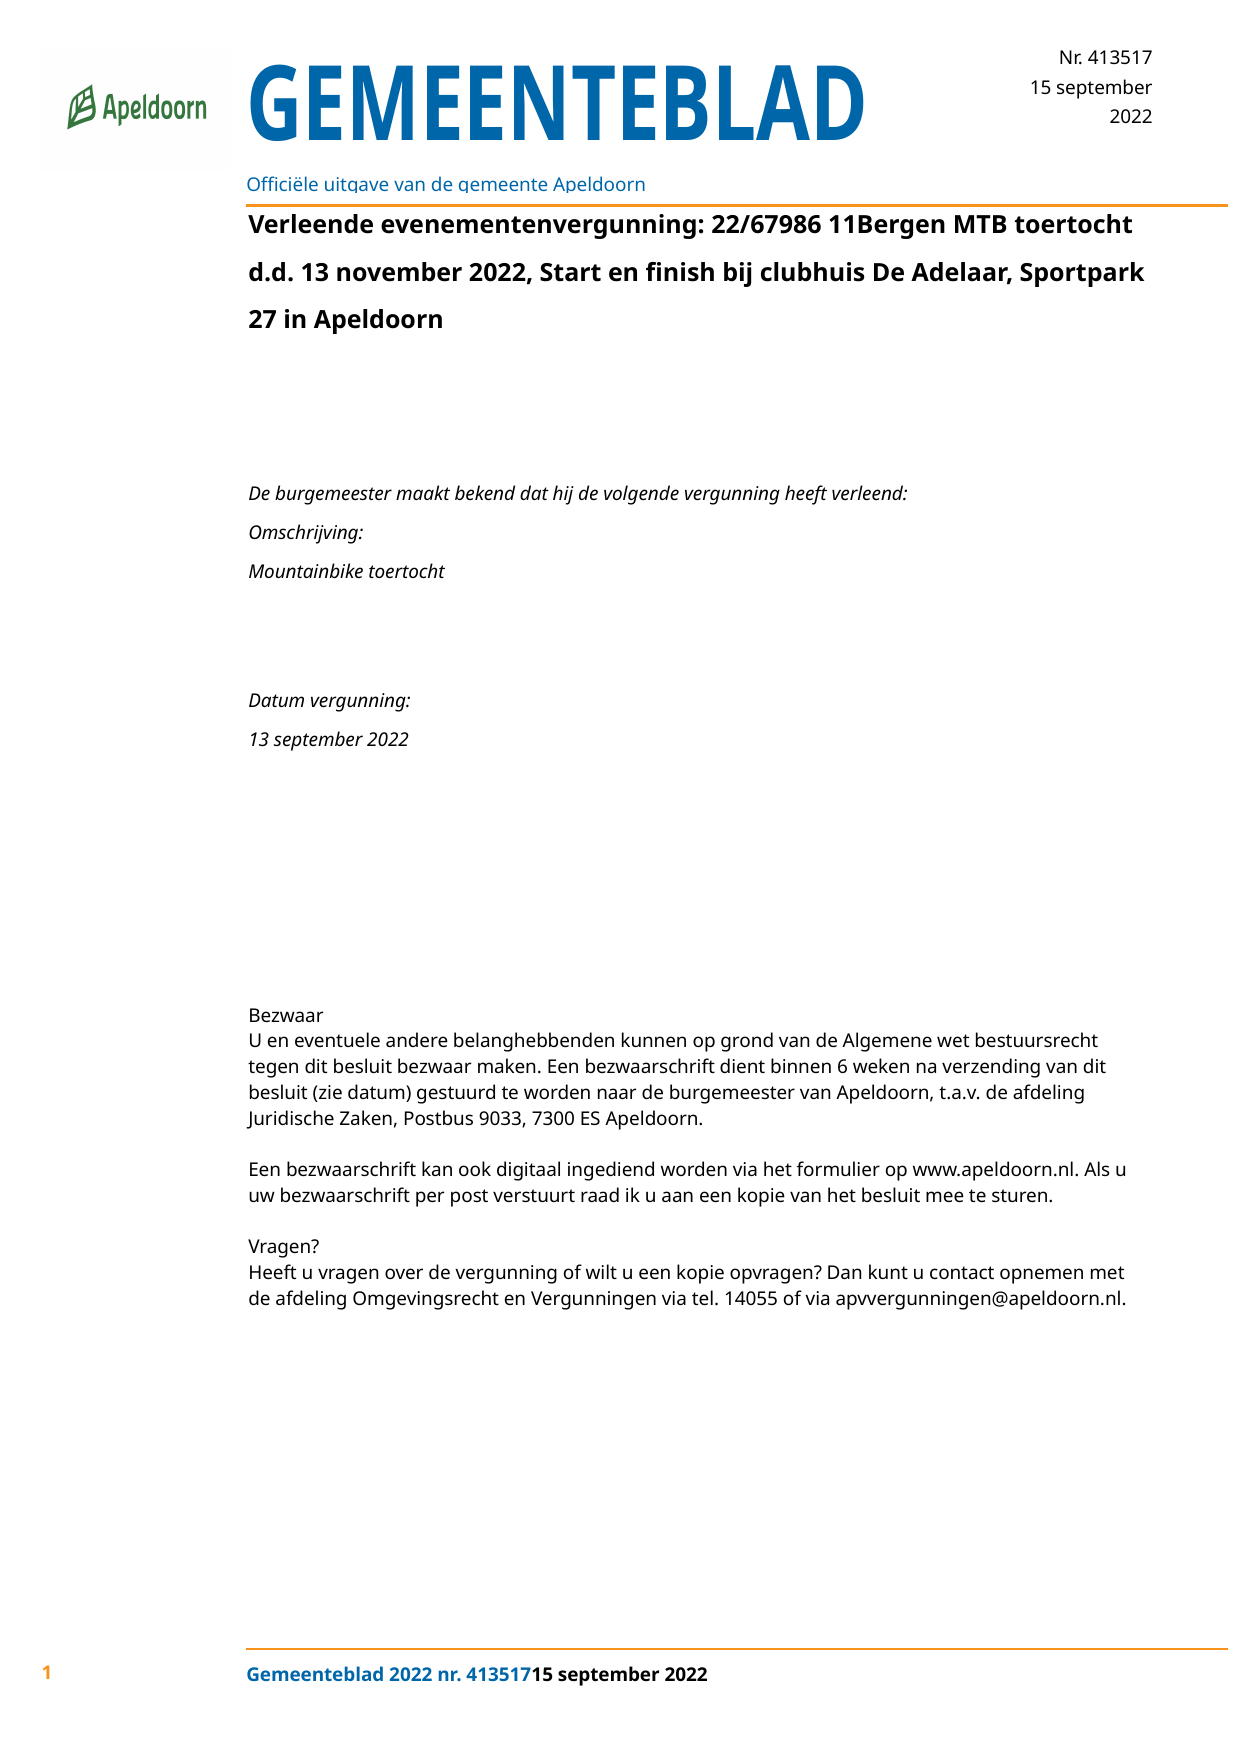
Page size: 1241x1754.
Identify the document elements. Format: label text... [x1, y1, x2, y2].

text Heeft u vragen over de vergunning of wilt u een kopie opvragen? Dan kunt u contact opnemen met de afdeling Omgevingsrecht en Vergunningen via tel. 14055 of via apvvergunningen@apeldoorn.nl. [248, 1259, 1152, 1311]
text Omschrijving: [248, 519, 1152, 545]
text Een bezwaarschrift kan ook digitaal ingediend worden via het formulier op www.apeldoorn.nl. Als u uw bezwaarschrift per post verstuurt raad ik u aan een kopie van het besluit mee te sturen. [248, 1156, 1152, 1208]
text Vragen? [248, 1233, 1152, 1259]
picture [41, 47, 231, 172]
text 13 september 2022 [248, 727, 1152, 752]
text De burgemeester maakt bekend dat hij de volgende vergunning heeft verleend: [248, 480, 1152, 506]
text Bezwaar [248, 1002, 1152, 1028]
text U en eventuele andere belanghebbenden kunnen op grond van de Algemene wet bestuursrecht tegen dit besluit bezwaar maken. Een bezwaarschrift dient binnen 6 weken na verzending van dit besluit (zie datum) gestuurd te worden naar de burgemeester van Apeldoorn, t.a.v. de afdeling Juridische Zaken, Postbus 9033, 7300 ES Apeldoorn. [248, 1028, 1152, 1131]
text Datum vergunning: [248, 687, 1152, 713]
text Mountainbike toertocht [248, 558, 1152, 584]
text Verleende evenementenvergunning: 22/67986 11Bergen MTB toertocht d.d. 13 november 2022, Start en finish bij clubhuis De Adelaar, Sportpark 27 in Apeldoorn [248, 207, 1152, 336]
